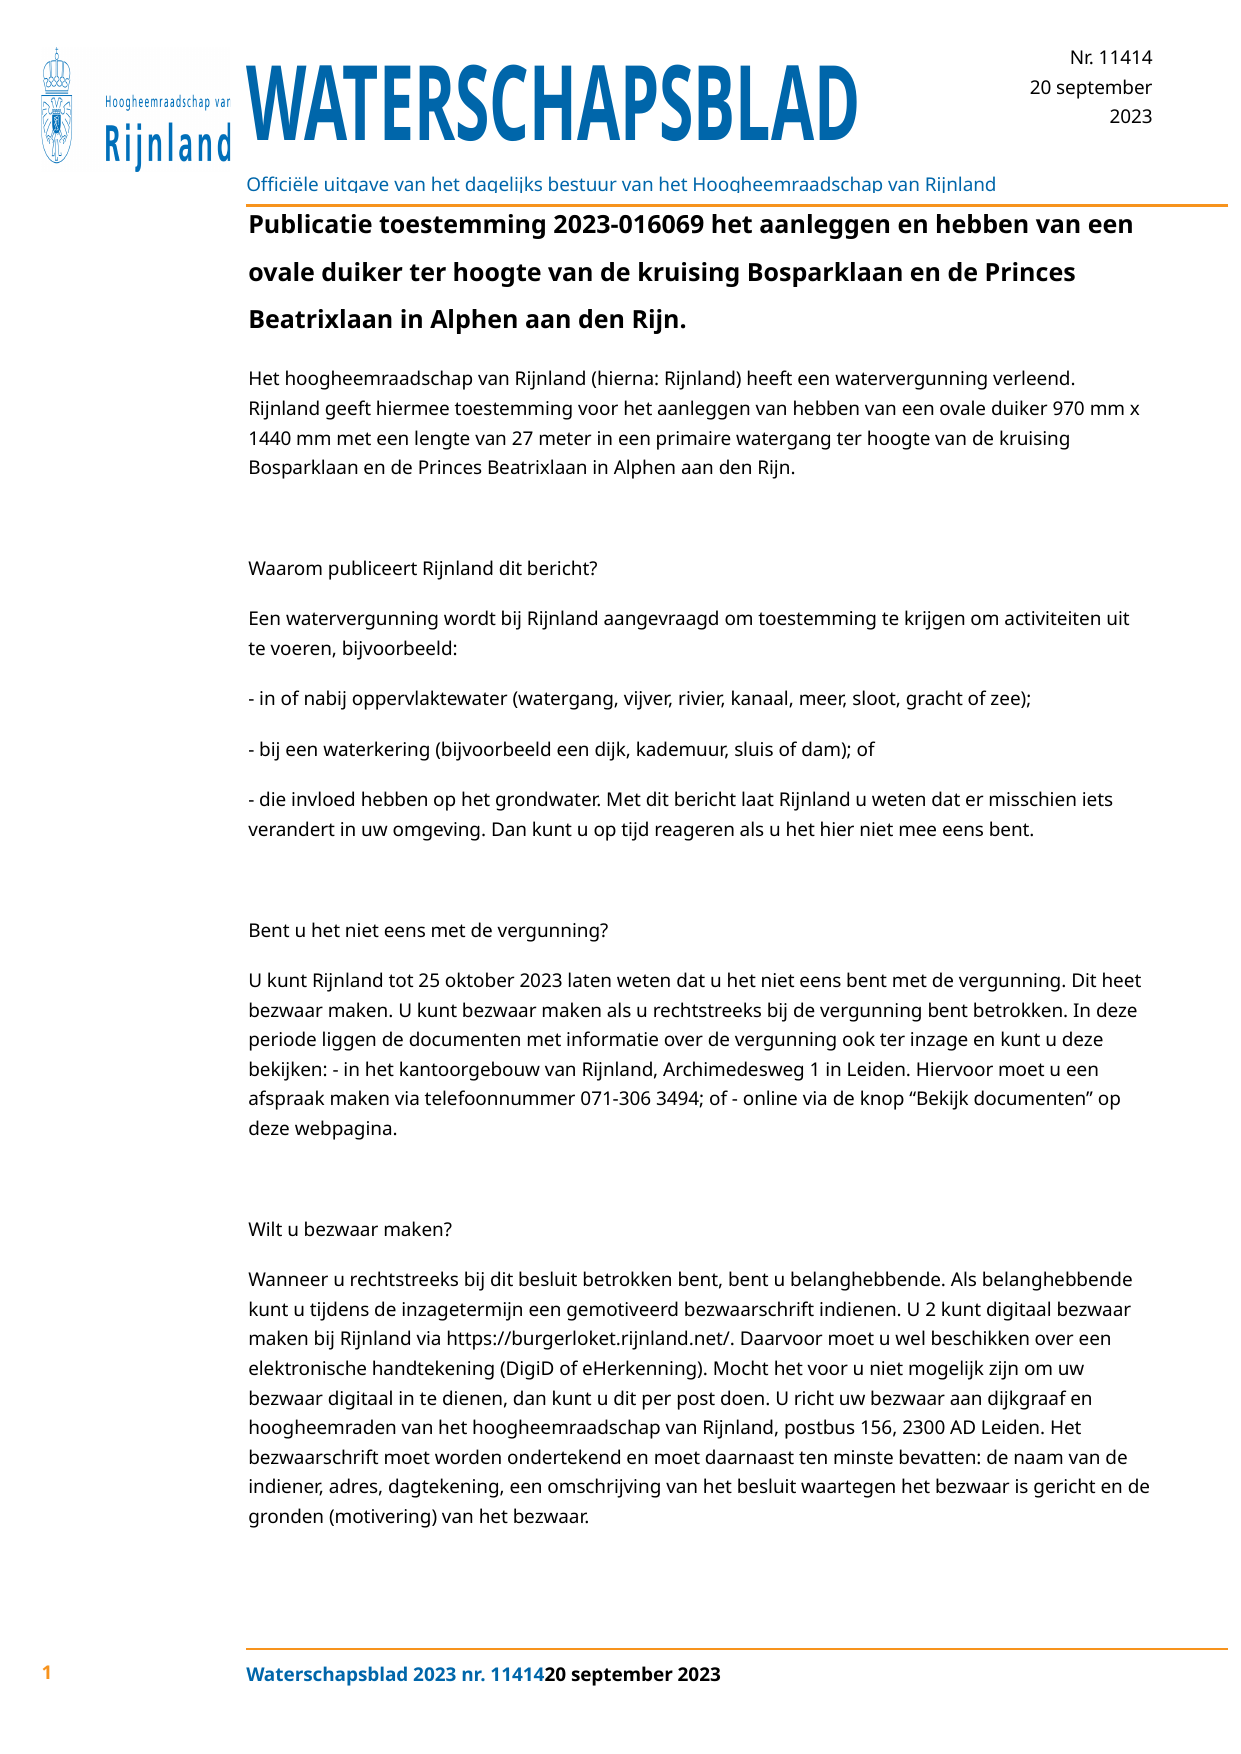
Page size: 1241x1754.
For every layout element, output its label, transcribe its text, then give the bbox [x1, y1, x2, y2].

text Wilt u bezwaar maken? [248, 1216, 1152, 1242]
text Het hoogheemraadschap van Rijnland (hierna: Rijnland) heeft een watervergunning verleend. Rijnland geeft hiermee toestemming voor het aanleggen van hebben van een ovale duiker 970 mm x 1440 mm met een lengte van 27 meter in een primaire watergang ter hoogte van de kruising Bosparklaan en de Princes Beatrixlaan in Alphen aan den Rijn. [248, 366, 1152, 480]
text Een watervergunning wordt bij Rijnland aangevraagd om toestemming te krijgen om activiteiten uit te voeren, bijvoorbeeld: [248, 606, 1152, 661]
text - die invloed hebben op het grondwater. Met dit bericht laat Rijnland u weten dat er misschien iets verandert in uw omgeving. Dan kunt u op tijd reageren als u het hier niet mee eens bent. [248, 786, 1152, 842]
text Bent u het niet eens met de vergunning? [248, 917, 1152, 942]
text Waarom publiceert Rijnland dit bericht? [248, 555, 1152, 581]
text U kunt Rijnland tot 25 oktober 2023 laten weten dat u het niet eens bent met de vergunning. Dit heet bezwaar maken. U kunt bezwaar maken als u rechtstreeks bij de vergunning bent betrokken. In deze periode liggen de documenten met informatie over de vergunning ook ter inzage en kunt u deze bekijken: - in het kantoorgebouw van Rijnland, Archimedesweg 1 in Leiden. Hiervoor moet u een afspraak maken via telefoonnummer 071-306 3494; of - online via de knop “Bekijk documenten” op deze webpagina. [248, 967, 1152, 1141]
text Wanneer u rechtstreeks bij dit besluit betrokken bent, bent u belanghebbende. Als belanghebbende kunt u tijdens de inzagetermijn een gemotiveerd bezwaarschrift indienen. U 2 kunt digitaal bezwaar maken bij Rijnland via https://burgerloket.rijnland.net/. Daarvoor moet u wel beschikken over een elektronische handtekening (DigiD of eHerkenning). Mocht het voor u niet mogelijk zijn om uw bezwaar digitaal in te dienen, dan kunt u dit per post doen. U richt uw bezwaar aan dijkgraaf en hoogheemraden van het hoogheemraadschap van Rijnland, postbus 156, 2300 AD Leiden. Het bezwaarschrift moet worden ondertekend en moet daarnaast ten minste bevatten: de naam van de indiener, adres, dagtekening, een omschrijving van het besluit waartegen het bezwaar is gericht en de gronden (motivering) van het bezwaar. [248, 1266, 1152, 1529]
text Publicatie toestemming 2023-016069 het aanleggen en hebben van een ovale duiker ter hoogte van de kruising Bosparklaan en de Princes Beatrixlaan in Alphen aan den Rijn. [248, 207, 1152, 336]
text - bij een waterkering (bijvoorbeeld een dijk, kademuur, sluis of dam); of [248, 736, 1152, 762]
picture [41, 47, 231, 172]
text - in of nabij oppervlaktewater (watergang, vijver, rivier, kanaal, meer, sloot, gracht of zee); [248, 686, 1152, 711]
